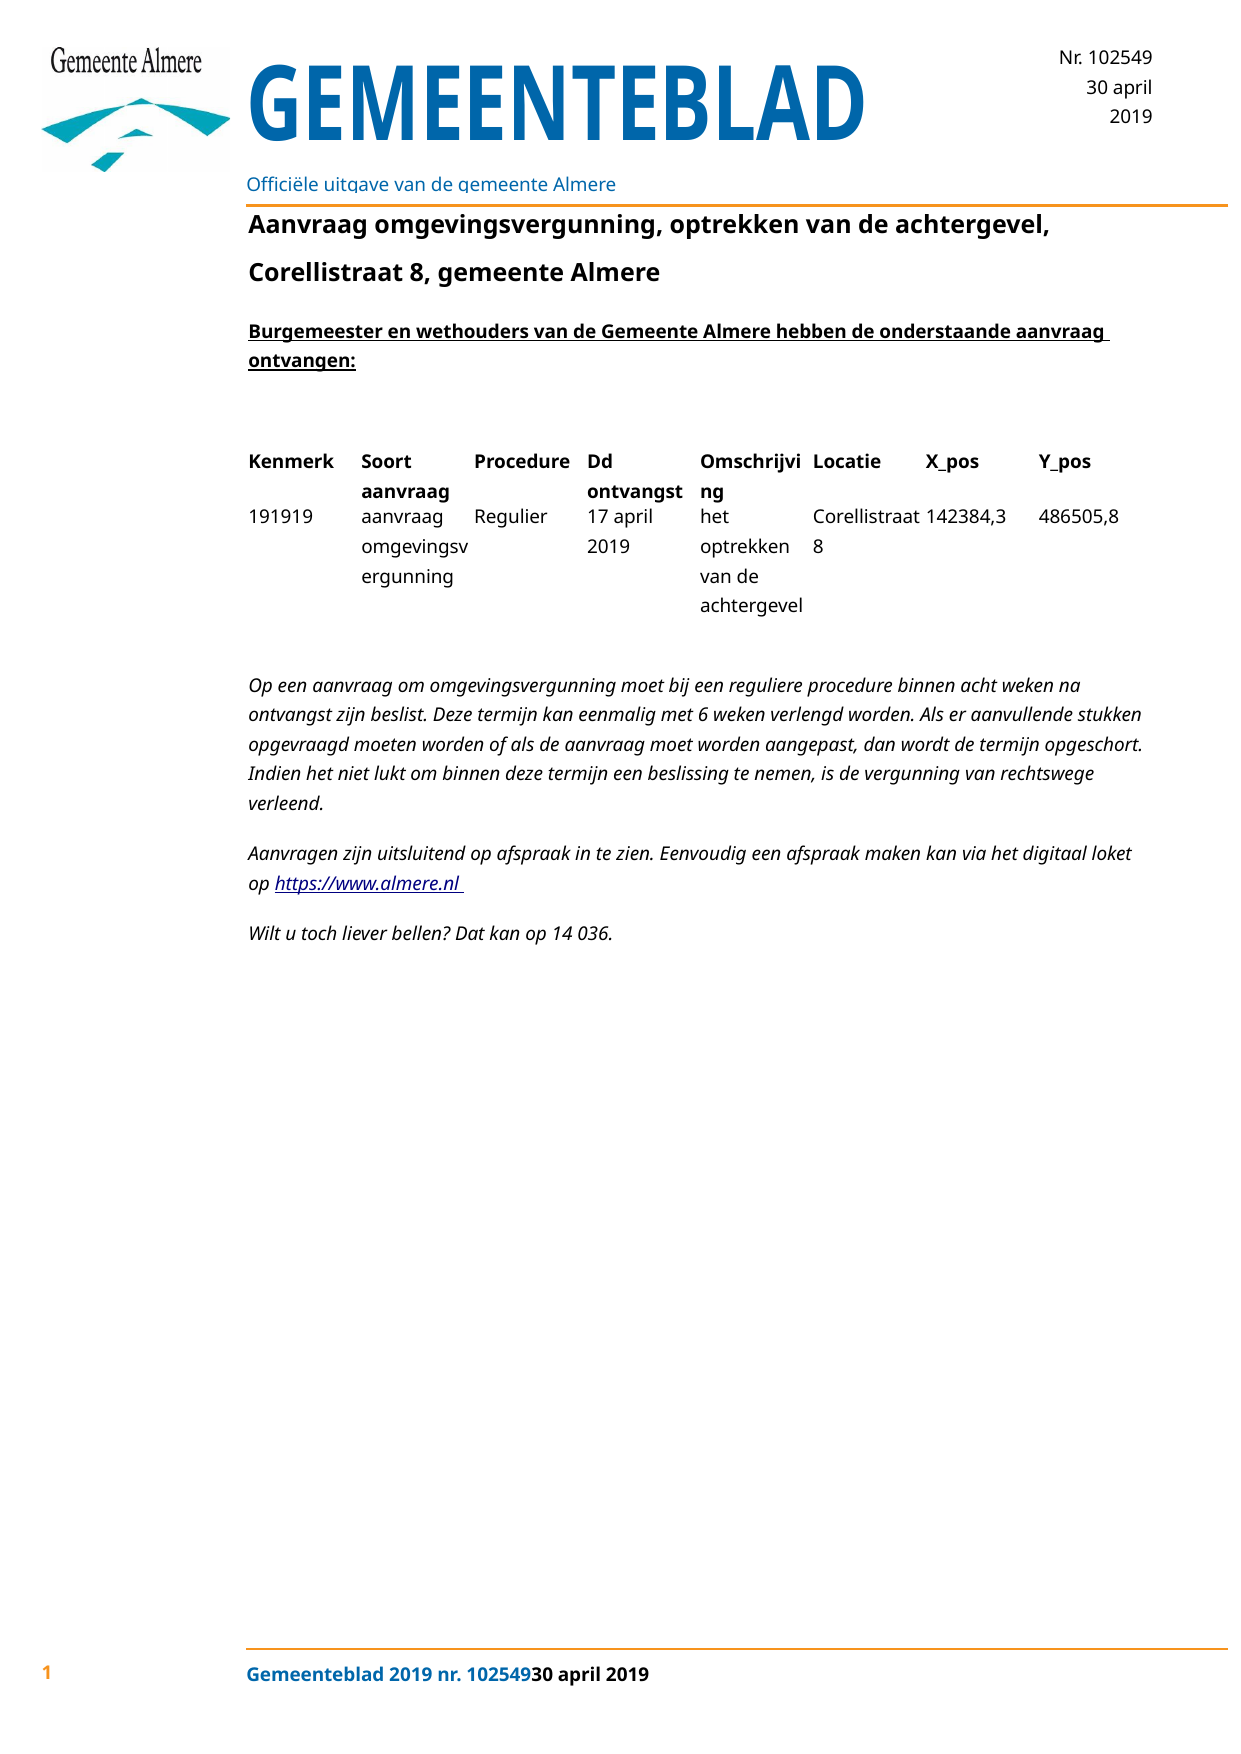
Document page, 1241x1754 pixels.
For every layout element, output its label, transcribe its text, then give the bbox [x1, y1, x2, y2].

table_header Procedure [474, 449, 587, 504]
table_header X_pos [926, 449, 1038, 504]
text Op een aanvraag om omgevingsvergunning moet bij een reguliere procedure binnen acht weken na ontvangst zijn beslist. Deze termijn kan eenmalig met 6 weken verlengd worden. Als er aanvullende stukken opgevraagd moeten worden of als de aanvraag moet worden aangepast, dan wordt de termijn opgeschort. Indien het niet lukt om binnen deze termijn een beslissing te nemen, is de vergunning van rechtswege verleend. [248, 672, 1152, 816]
table_header Y_pos [1039, 449, 1152, 504]
text Wilt u toch liever bellen? Dat kan op 14 036. [248, 921, 1152, 946]
text Burgemeester en wethouders van de Gemeente Almere hebben de onderstaande aanvraag ontvangen: [248, 318, 1152, 373]
table_header Locatie [813, 449, 926, 504]
picture [41, 47, 231, 172]
table_header Kenmerk [248, 449, 361, 504]
table_header Omschrijving [700, 449, 813, 504]
table_cell Regulier [474, 504, 587, 618]
table_cell het optrekken van de achtergevel [700, 504, 813, 618]
text Aanvraag omgevingsvergunning, optrekken van de achtergevel, Corellistraat 8, gemeente Almere [248, 207, 1152, 288]
table_cell 142384,3 [926, 504, 1038, 618]
table_cell 486505,8 [1039, 504, 1152, 618]
table_cell 17 april 2019 [587, 504, 700, 618]
table_cell 191919 [248, 504, 361, 618]
text Aanvragen zijn uitsluitend op afspraak in te zien. Eenvoudig een afspraak maken kan via het digitaal loket op https://www.almere.nl [248, 841, 1152, 896]
table_cell aanvraag omgevingsvergunning [361, 504, 474, 618]
table_header Dd ontvangst [587, 449, 700, 504]
table_cell Corellistraat 8 [813, 504, 926, 618]
table_header Soort aanvraag [361, 449, 474, 504]
